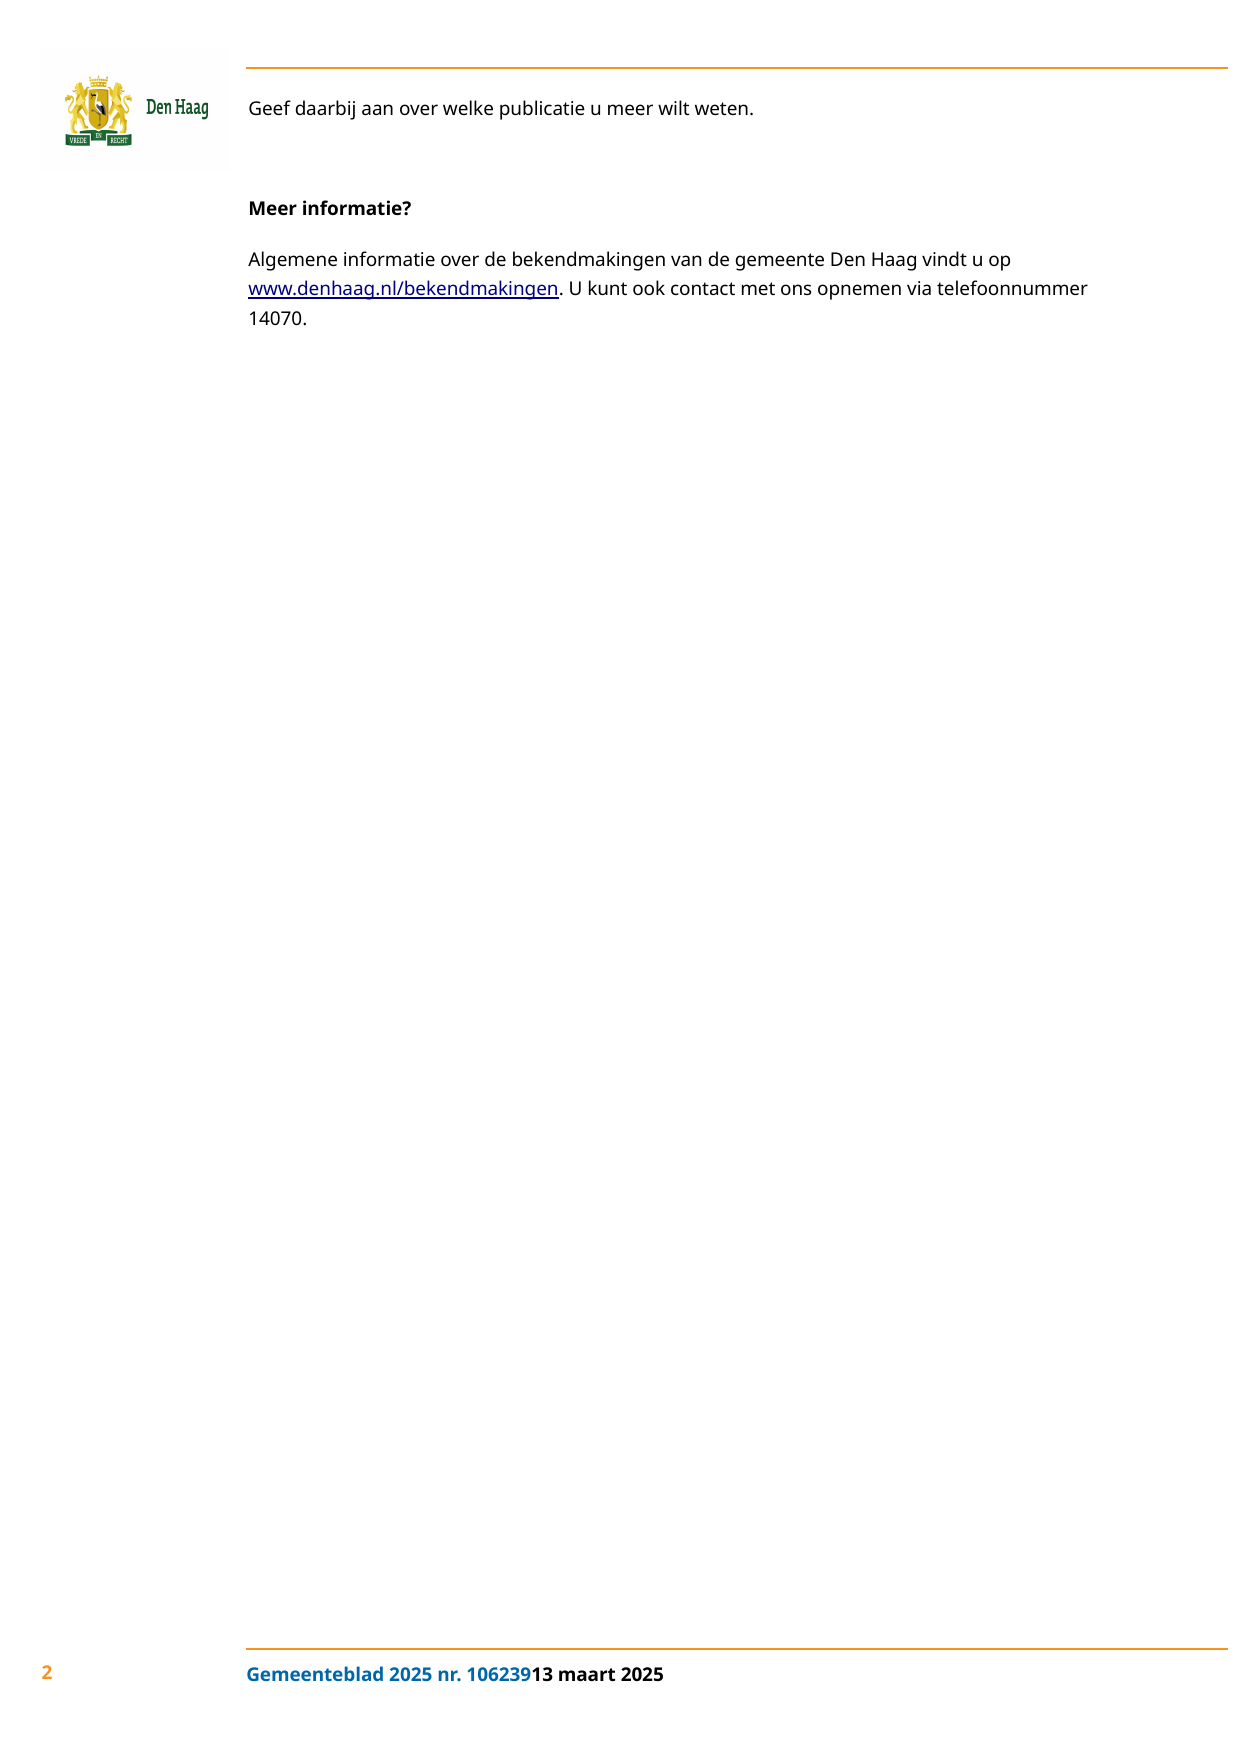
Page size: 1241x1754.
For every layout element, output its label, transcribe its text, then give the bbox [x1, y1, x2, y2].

text Geef daarbij aan over welke publicatie u meer wilt weten. [248, 95, 1152, 121]
text Meer informatie? [248, 196, 1152, 221]
picture [41, 47, 231, 172]
text Algemene informatie over de bekendmakingen van de gemeente Den Haag vindt u op www.denhaag.nl/bekendmakingen. U kunt ook contact met ons opnemen via telefoonnummer 14070. [248, 246, 1152, 331]
